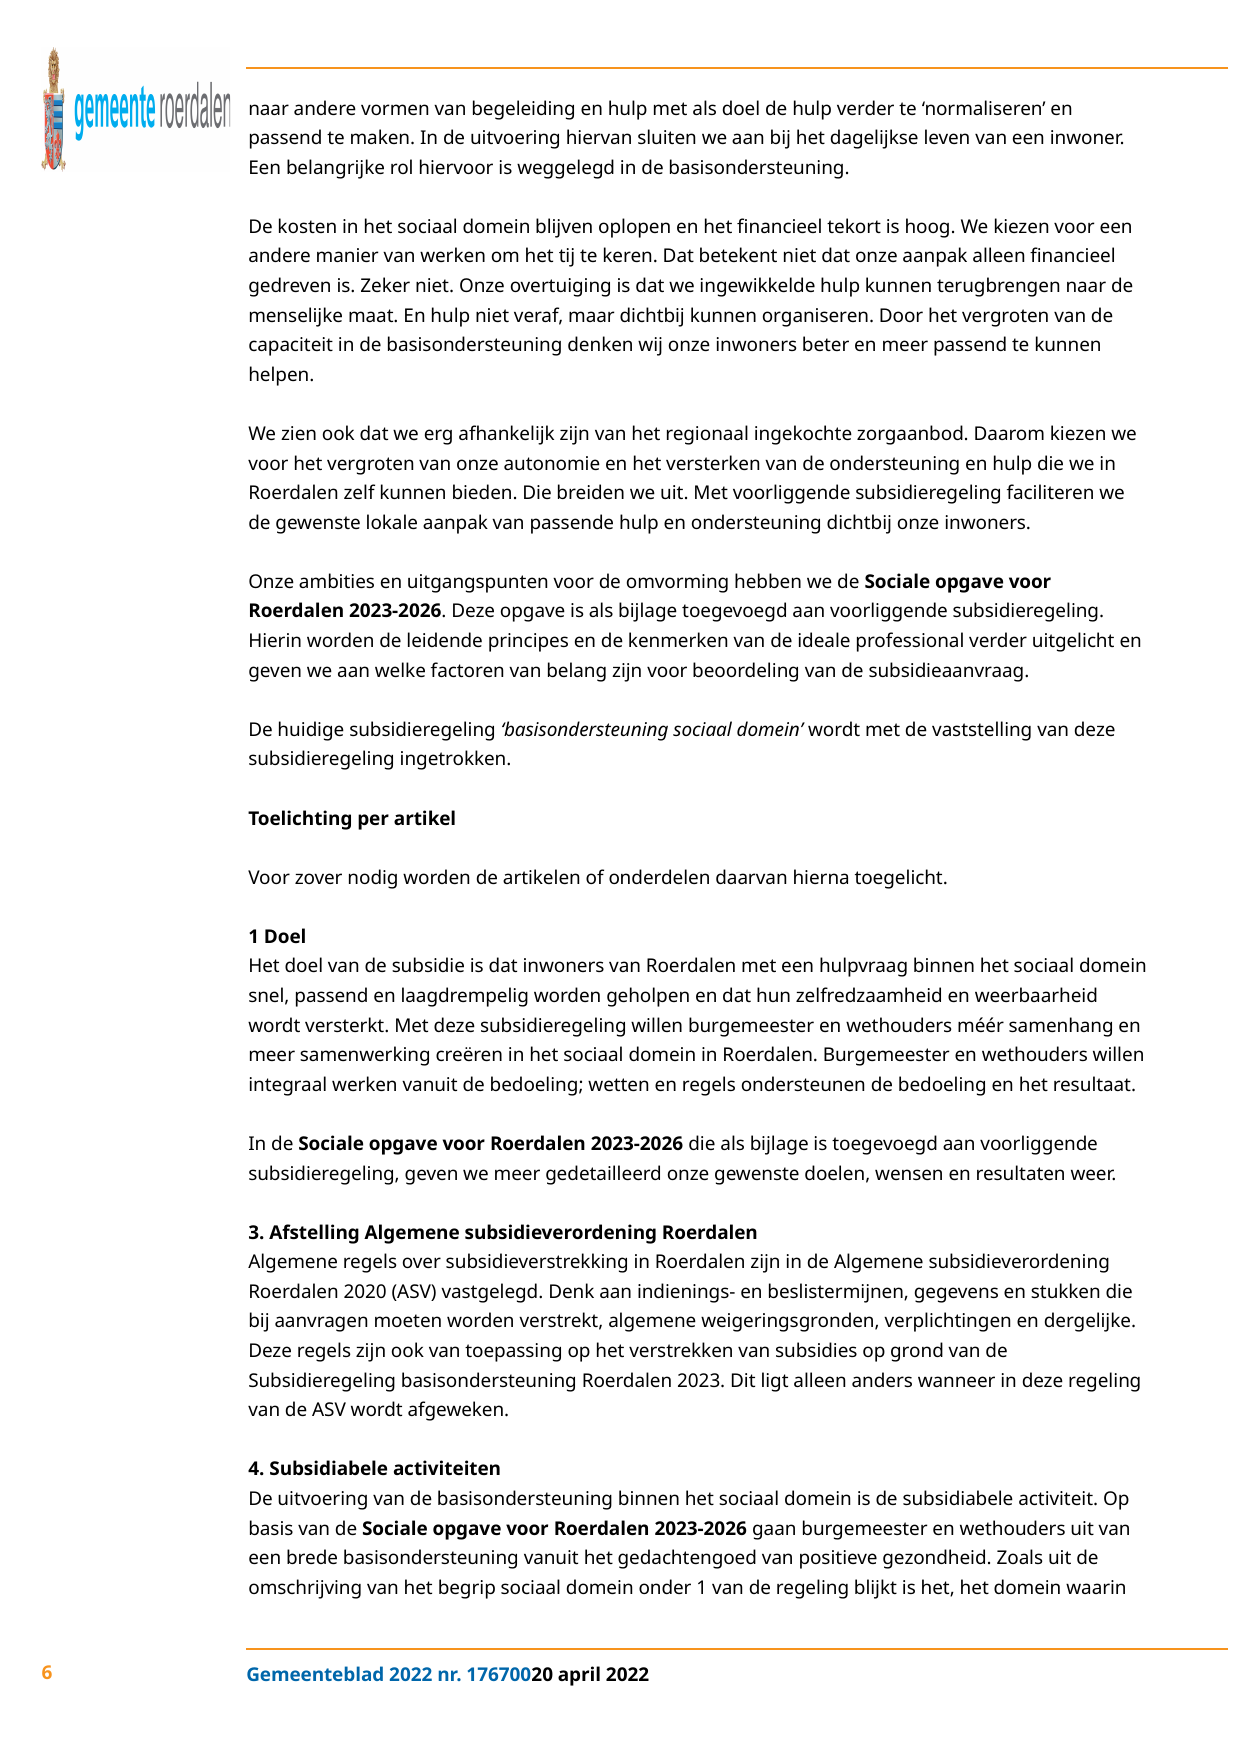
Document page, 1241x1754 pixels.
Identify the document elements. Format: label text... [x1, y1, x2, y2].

text 4. Subsidiabele activiteiten [248, 1456, 1152, 1481]
text Algemene regels over subsidieverstrekking in Roerdalen zijn in de Algemene subsidieverordening Roerdalen 2020 (ASV) vastgelegd. Denk aan indienings- en beslistermijnen, gegevens en stukken die bij aanvragen moeten worden verstrekt, algemene weigeringsgronden, verplichtingen en dergelijke. Deze regels zijn ook van toepassing op het verstrekken van subsidies op grond van de Subsidieregeling basisondersteuning Roerdalen 2023. Dit ligt alleen anders wanneer in deze regeling van de ASV wordt afgeweken. [248, 1248, 1152, 1422]
text We zien ook dat we erg afhankelijk zijn van het regionaal ingekochte zorgaanbod. Daarom kiezen we voor het vergroten van onze autonomie en het versterken van de ondersteuning en hulp die we in Roerdalen zelf kunnen bieden. Die breiden we uit. Met voorliggende subsidieregeling faciliteren we de gewenste lokale aanpak van passende hulp en ondersteuning dichtbij onze inwoners. [248, 420, 1152, 535]
text 1 Doel [248, 923, 1152, 949]
text De uitvoering van de basisondersteuning binnen het sociaal domein is de subsidiabele activiteit. Op basis van de Sociale opgave voor Roerdalen 2023-2026 gaan burgemeester en wethouders uit van een brede basisondersteuning vanuit het gedachtengoed van positieve gezondheid. Zoals uit de omschrijving van het begrip sociaal domein onder 1 van de regeling blijkt is het, het domein waarin [248, 1485, 1152, 1600]
text De huidige subsidieregeling ‘basisondersteuning sociaal domein’ wordt met de vaststelling van deze subsidieregeling ingetrokken. [248, 716, 1152, 771]
text 3. Afstelling Algemene subsidieverordening Roerdalen [248, 1219, 1152, 1245]
text De kosten in het sociaal domein blijven oplopen en het financieel tekort is hoog. We kiezen voor een andere manier van werken om het tij te keren. Dat betekent niet dat onze aanpak alleen financieel gedreven is. Zeker niet. Onze overtuiging is dat we ingewikkelde hulp kunnen terugbrengen naar de menselijke maat. En hulp niet veraf, maar dichtbij kunnen organiseren. Door het vergroten van de capaciteit in de basisondersteuning denken wij onze inwoners beter en meer passend te kunnen helpen. [248, 213, 1152, 387]
picture [41, 47, 231, 172]
text In de Sociale opgave voor Roerdalen 2023-2026 die als bijlage is toegevoegd aan voorliggende subsidieregeling, geven we meer gedetailleerd onze gewenste doelen, wensen en resultaten weer. [248, 1130, 1152, 1186]
text Het doel van de subsidie is dat inwoners van Roerdalen met een hulpvraag binnen het sociaal domein snel, passend en laagdrempelig worden geholpen en dat hun zelfredzaamheid en weerbaarheid wordt versterkt. Met deze subsidieregeling willen burgemeester en wethouders méér samenhang en meer samenwerking creëren in het sociaal domein in Roerdalen. Burgemeester en wethouders willen integraal werken vanuit de bedoeling; wetten en regels ondersteunen de bedoeling en het resultaat. [248, 953, 1152, 1097]
text Toelichting per artikel [248, 805, 1152, 831]
text Onze ambities en uitgangspunten voor de omvorming hebben we de Sociale opgave voor Roerdalen 2023-2026. Deze opgave is als bijlage toegevoegd aan voorliggende subsidieregeling. Hierin worden de leidende principes en de kenmerken van de ideale professional verder uitgelicht en geven we aan welke factoren van belang zijn voor beoordeling van de subsidieaanvraag. [248, 568, 1152, 683]
text Voor zover nodig worden de artikelen of onderdelen daarvan hierna toegelicht. [248, 864, 1152, 890]
text naar andere vormen van begeleiding en hulp met als doel de hulp verder te ‘normaliseren’ en passend te maken. In de uitvoering hiervan sluiten we aan bij het dagelijkse leven van een inwoner. Een belangrijke rol hiervoor is weggelegd in de basisondersteuning. [248, 95, 1152, 180]
